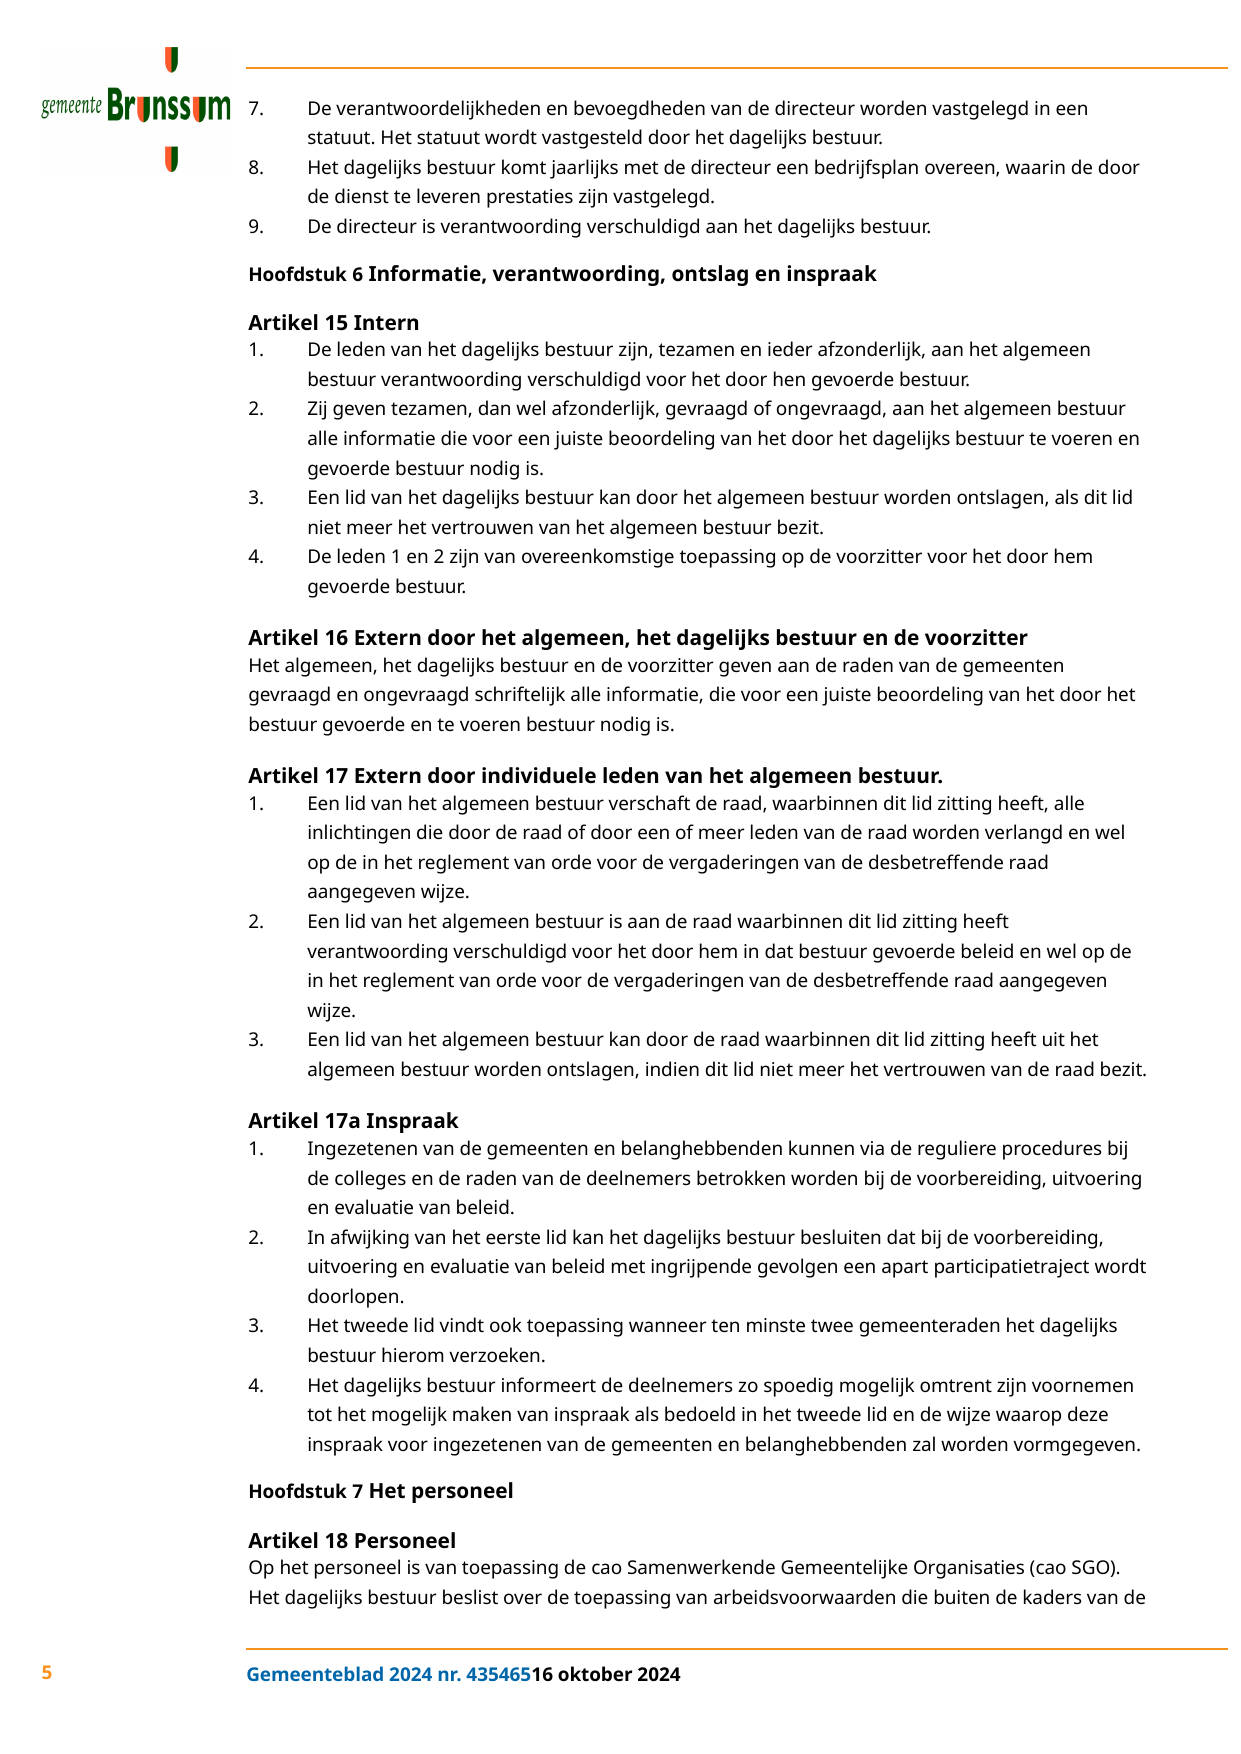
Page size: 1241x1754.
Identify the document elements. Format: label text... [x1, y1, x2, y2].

text Artikel 17a Inspraak [248, 1107, 1152, 1135]
list Ingezetenen van de gemeenten en belanghebbenden kunnen via de reguliere procedures bij de colleges en de raden van de deelnemers betrokken worden bij de voorbereiding, uitvoering en evaluatie van beleid. [248, 1135, 1152, 1220]
text Artikel 17 Extern door individuele leden van het algemeen bestuur. [248, 762, 1152, 790]
list In afwijking van het eerste lid kan het dagelijks bestuur besluiten dat bij de voorbereiding, uitvoering en evaluatie van beleid met ingrijpende gevolgen een apart participatietraject wordt doorlopen. [248, 1224, 1152, 1309]
list Het dagelijks bestuur komt jaarlijks met de directeur een bedrijfsplan overeen, waarin de door de dienst te leveren prestaties zijn vastgelegd. [248, 154, 1152, 209]
text Hoofdstuk 6 Informatie, verantwoording, ontslag en inspraak [248, 259, 1152, 287]
list Een lid van het algemeen bestuur is aan de raad waarbinnen dit lid zitting heeft verantwoording verschuldigd voor het door hem in dat bestuur gevoerde beleid en wel op de in het reglement van orde voor de vergaderingen van de desbetreffende raad aangegeven wijze. [248, 908, 1152, 1023]
text Het algemeen, het dagelijks bestuur en de voorzitter geven aan de raden van de gemeenten gevraagd en ongevraagd schriftelijk alle informatie, die voor een juiste beoordeling van het door het bestuur gevoerde en te voeren bestuur nodig is. [248, 652, 1152, 737]
list De directeur is verantwoording verschuldigd aan het dagelijks bestuur. [248, 213, 1152, 239]
text Hoofdstuk 7 Het personeel [248, 1477, 1152, 1505]
list De verantwoordelijkheden en bevoegdheden van de directeur worden vastgelegd in een statuut. Het statuut wordt vastgesteld door het dagelijks bestuur. [248, 95, 1152, 150]
text Op het personeel is van toepassing de cao Samenwerkende Gemeentelijke Organisaties (cao SGO). Het dagelijks bestuur beslist over de toepassing van arbeidsvoorwaarden die buiten de kaders van de [248, 1554, 1152, 1609]
list De leden van het dagelijks bestuur zijn, tezamen en ieder afzonderlijk, aan het algemeen bestuur verantwoording verschuldigd voor het door hen gevoerde bestuur. [248, 336, 1152, 392]
list De leden 1 en 2 zijn van overeenkomstige toepassing op de voorzitter voor het door hem gevoerde bestuur. [248, 543, 1152, 599]
list Zij geven tezamen, dan wel afzonderlijk, gevraagd of ongevraagd, aan het algemeen bestuur alle informatie die voor een juiste beoordeling van het door het dagelijks bestuur te voeren en gevoerde bestuur nodig is. [248, 396, 1152, 481]
text Artikel 16 Extern door het algemeen, het dagelijks bestuur en de voorzitter [248, 623, 1152, 652]
list Een lid van het dagelijks bestuur kan door het algemeen bestuur worden ontslagen, als dit lid niet meer het vertrouwen van het algemeen bestuur bezit. [248, 484, 1152, 540]
picture [41, 47, 231, 172]
text Artikel 18 Personeel [248, 1526, 1152, 1554]
list Het tweede lid vindt ook toepassing wanneer ten minste twee gemeenteraden het dagelijks bestuur hierom verzoeken. [248, 1313, 1152, 1368]
list Het dagelijks bestuur informeert de deelnemers zo spoedig mogelijk omtrent zijn voornemen tot het mogelijk maken van inspraak als bedoeld in het tweede lid en de wijze waarop deze inspraak voor ingezetenen van de gemeenten en belanghebbenden zal worden vormgegeven. [248, 1372, 1152, 1457]
text Artikel 15 Intern [248, 308, 1152, 336]
list Een lid van het algemeen bestuur kan door de raad waarbinnen dit lid zitting heeft uit het algemeen bestuur worden ontslagen, indien dit lid niet meer het vertrouwen van de raad bezit. [248, 1027, 1152, 1082]
list Een lid van het algemeen bestuur verschaft de raad, waarbinnen dit lid zitting heeft, alle inlichtingen die door de raad of door een of meer leden van de raad worden verlangd en wel op de in het reglement van orde voor de vergaderingen van de desbetreffende raad aangegeven wijze. [248, 790, 1152, 904]
